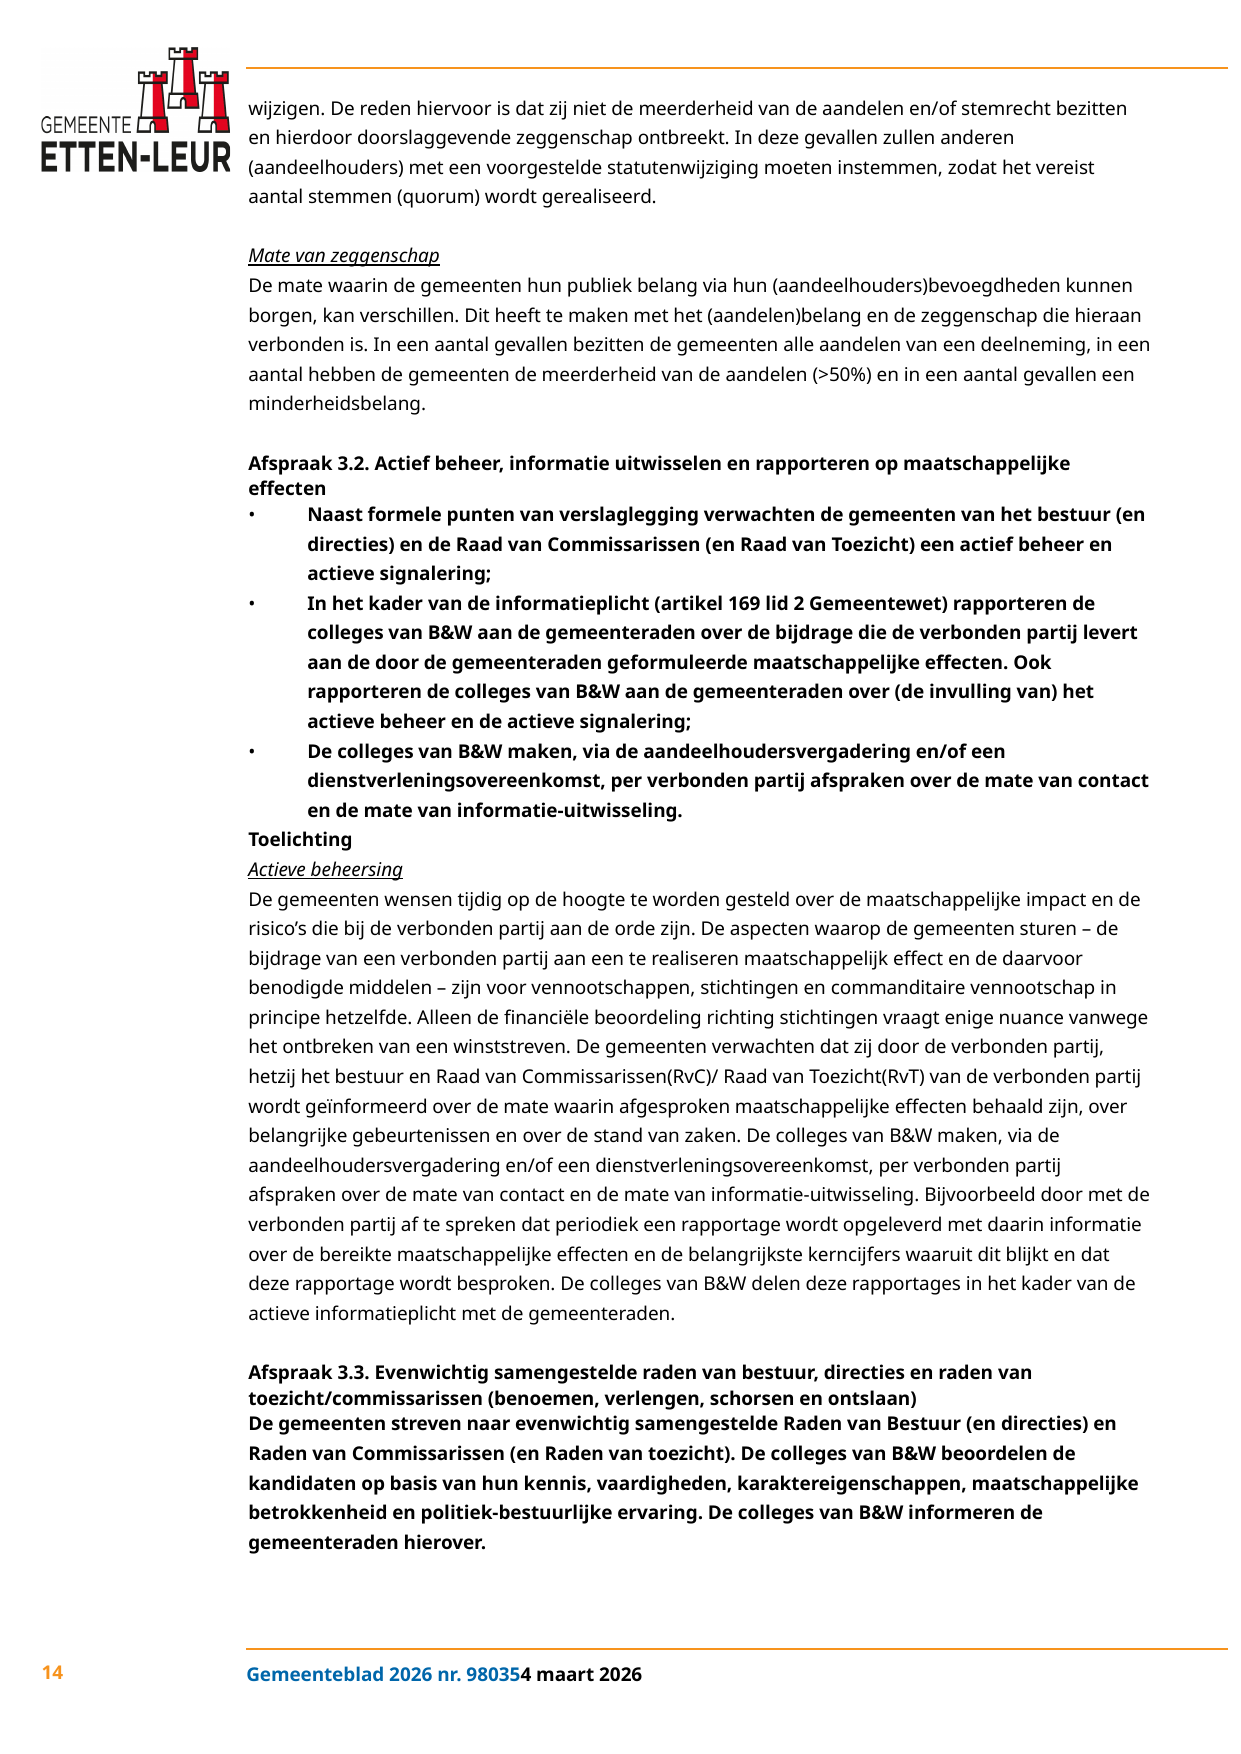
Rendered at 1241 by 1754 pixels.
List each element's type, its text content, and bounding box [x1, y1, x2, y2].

picture [41, 47, 231, 172]
list De colleges van B&W maken, via de aandeelhoudersvergadering en/of een dienstverleningsovereenkomst, per verbonden partij afspraken over de mate van contact en de mate van informatie-uitwisseling. [248, 738, 1152, 823]
text Afspraak 3.2. Actief beheer, informatie uitwisselen en rapporteren op maatschappelijke effecten [248, 450, 1152, 501]
text De gemeenten streven naar evenwichtig samengestelde Raden van Bestuur (en directies) en Raden van Commissarissen (en Raden van toezicht). De colleges van B&W beoordelen de kandidaten op basis van hun kennis, vaardigheden, karaktereigenschappen, maatschappelijke betrokkenheid en politiek-bestuurlijke ervaring. De colleges van B&W informeren de gemeenteraden hierover. [248, 1411, 1152, 1555]
text wijzigen. De reden hiervoor is dat zij niet de meerderheid van de aandelen en/of stemrecht bezitten en hierdoor doorslaggevende zeggenschap ontbreekt. In deze gevallen zullen anderen (aandeelhouders) met een voorgestelde statutenwijziging moeten instemmen, zodat het vereist aantal stemmen (quorum) wordt gerealiseerd. [248, 95, 1152, 209]
text Toelichting [248, 827, 1152, 852]
list Naast formele punten van verslaglegging verwachten de gemeenten van het bestuur (en directies) en de Raad van Commissarissen (en Raad van Toezicht) een actief beheer en actieve signalering; [248, 501, 1152, 586]
text De gemeenten wensen tijdig op de hoogte te worden gesteld over de maatschappelijke impact en de risico’s die bij de verbonden partij aan de orde zijn. De aspecten waarop de gemeenten sturen – de bijdrage van een verbonden partij aan een te realiseren maatschappelijk effect en de daarvoor benodigde middelen – zijn voor vennootschappen, stichtingen en commanditaire vennootschap in principe hetzelfde. Alleen de financiële beoordeling richting stichtingen vraagt enige nuance vanwege het ontbreken van een winststreven. De gemeenten verwachten dat zij door de verbonden partij, hetzij het bestuur en Raad van Commissarissen(RvC)/ Raad van Toezicht(RvT) van de verbonden partij wordt geïnformeerd over de mate waarin afgesproken maatschappelijke effecten behaald zijn, over belangrijke gebeurtenissen en over de stand van zaken. De colleges van B&W maken, via de aandeelhoudersvergadering en/of een dienstverleningsovereenkomst, per verbonden partij afspraken over de mate van contact en de mate van informatie-uitwisseling. Bijvoorbeeld door met de verbonden partij af te spreken dat periodiek een rapportage wordt opgeleverd met daarin informatie over de bereikte maatschappelijke effecten en de belangrijkste kerncijfers waaruit dit blijkt en dat deze rapportage wordt besproken. De colleges van B&W delen deze rapportages in het kader van de actieve informatieplicht met de gemeenteraden. [248, 886, 1152, 1326]
text De mate waarin de gemeenten hun publiek belang via hun (aandeelhouders)bevoegdheden kunnen borgen, kan verschillen. Dit heeft te maken met het (aandelen)belang en de zeggenschap die hieraan verbonden is. In een aantal gevallen bezitten de gemeenten alle aandelen van een deelneming, in een aantal hebben de gemeenten de meerderheid van de aandelen (>50%) en in een aantal gevallen een minderheidsbelang. [248, 272, 1152, 416]
text Mate van zeggenschap [248, 243, 1152, 268]
text Actieve beheersing [248, 856, 1152, 882]
list In het kader van de informatieplicht (artikel 169 lid 2 Gemeentewet) rapporteren de colleges van B&W aan de gemeenteraden over de bijdrage die de verbonden partij levert aan de door de gemeenteraden geformuleerde maatschappelijke effecten. Ook rapporteren de colleges van B&W aan de gemeenteraden over (de invulling van) het actieve beheer en de actieve signalering; [248, 590, 1152, 734]
text Afspraak 3.3. Evenwichtig samengestelde raden van bestuur, directies en raden van toezicht/commissarissen (benoemen, verlengen, schorsen en ontslaan) [248, 1359, 1152, 1411]
